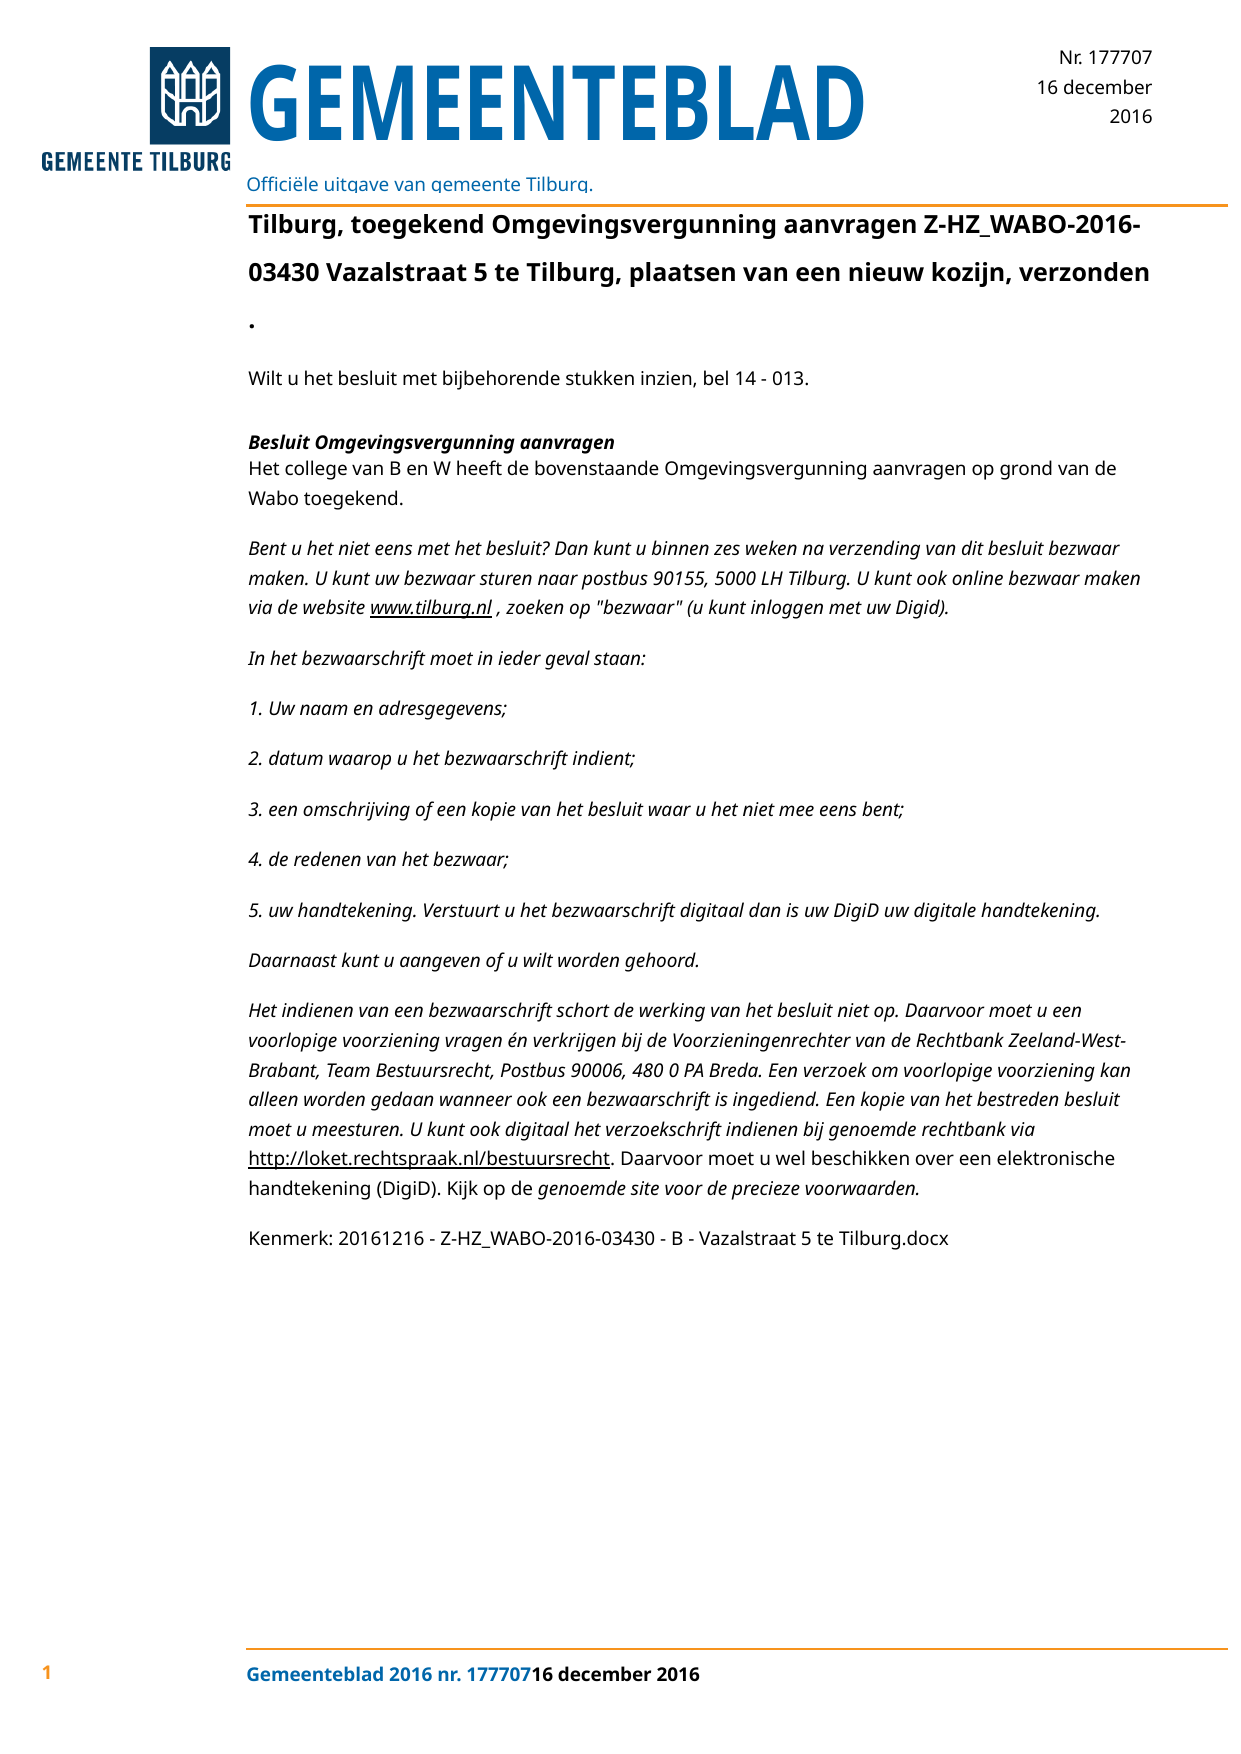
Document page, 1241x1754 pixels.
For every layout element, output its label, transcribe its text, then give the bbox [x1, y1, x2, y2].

text Kenmerk: 20161216 - Z-HZ_WABO-2016-03430 - B - Vazalstraat 5 te Tilburg.docx [248, 1226, 1152, 1251]
text Bent u het niet eens met het besluit? Dan kunt u binnen zes weken na verzending van dit besluit bezwaar maken. U kunt uw bezwaar sturen naar postbus 90155, 5000 LH Tilburg. U kunt ook online bezwaar maken via de website www.tilburg.nl , zoeken op "bezwaar" (u kunt inloggen met uw Digid). [248, 535, 1152, 620]
text In het bezwaarschrift moet in ieder geval staan: [248, 645, 1152, 671]
text Besluit Omgevingsvergunning aanvragen [248, 429, 1152, 455]
text Het college van B en W heeft de bovenstaande Omgevingsvergunning aanvragen op grond van de Wabo toegekend. [248, 455, 1152, 511]
text 4. de redenen van het bezwaar; [248, 846, 1152, 872]
text 2. datum waarop u het bezwaarschrift indient; [248, 746, 1152, 771]
picture [41, 47, 231, 172]
text Het indienen van een bezwaarschrift schort de werking van het besluit niet op. Daarvoor moet u een voorlopige voorziening vragen én verkrijgen bij de Voorzieningenrechter van de Rechtbank Zeeland-West-Brabant, Team Bestuursrecht, Postbus 90006, 480 0 PA Breda. Een verzoek om voorlopige voorziening kan alleen worden gedaan wanneer ook een bezwaarschrift is ingediend. Een kopie van het bestreden besluit moet u meesturen. U kunt ook digitaal het verzoekschrift indienen bij genoemde rechtbank via http://loket.rechtspraak.nl/bestuursrecht. Daarvoor moet u wel beschikken over een elektronische handtekening (DigiD). Kijk op de genoemde site voor de precieze voorwaarden. [248, 998, 1152, 1201]
text 5. uw handtekening. Verstuurt u het bezwaarschrift digitaal dan is uw DigiD uw digitale handtekening. [248, 897, 1152, 923]
text 3. een omschrijving of een kopie van het besluit waar u het niet mee eens bent; [248, 796, 1152, 822]
text Daarnaast kunt u aangeven of u wilt worden gehoord. [248, 947, 1152, 973]
text Tilburg, toegekend Omgevingsvergunning aanvragen Z-HZ_WABO-2016-03430 Vazalstraat 5 te Tilburg, plaatsen van een nieuw kozijn, verzonden . [248, 207, 1152, 336]
text 1. Uw naam en adresgegevens; [248, 695, 1152, 721]
text Wilt u het besluit met bijbehorende stukken inzien, bel 14 - 013. [248, 366, 1152, 391]
